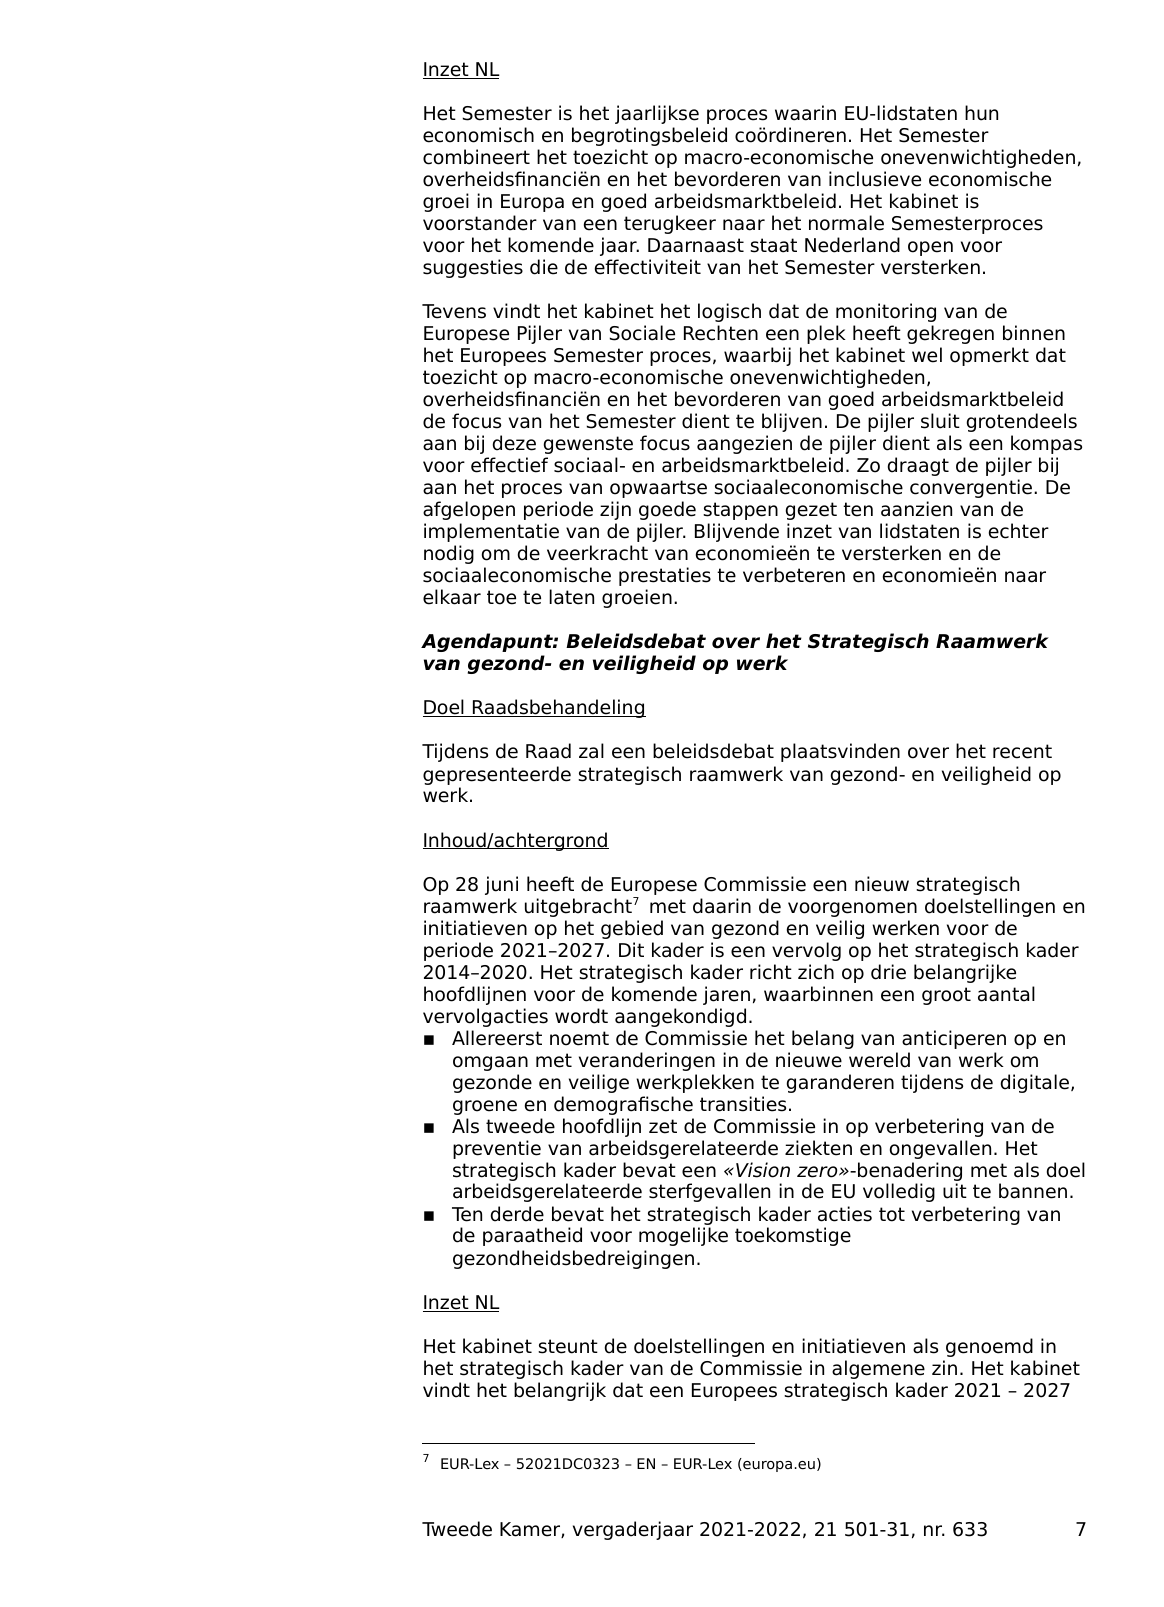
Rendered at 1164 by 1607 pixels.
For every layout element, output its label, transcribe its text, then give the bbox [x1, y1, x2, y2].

subtitle Agendapunt: Beleidsdebat over het Strategisch Raamwerk van gezond- en veiligheid op werk [422, 631, 1087, 675]
subtitle Doel Raadsbehandeling [422, 697, 1087, 719]
text Tijdens de Raad zal een beleidsdebat plaatsvinden over het recent gepresenteerde strategisch raamwerk van gezond- en veiligheid op werk. [422, 741, 1087, 807]
subtitle Inzet NL [422, 59, 1087, 81]
text Het Semester is het jaarlijkse proces waarin EU-lidstaten hun economisch en begrotingsbeleid coördineren. Het Semester combineert het toezicht op macro-economische onevenwichtigheden, overheidsfinanciën en het bevorderen van inclusieve economische groei in Europa en goed arbeidsmarktbeleid. Het kabinet is voorstander van een terugkeer naar het normale Semesterproces voor het komende jaar. Daarnaast staat Nederland open voor suggesties die de effectiviteit van het Semester versterken. [422, 103, 1087, 279]
text ▪ Ten derde bevat het strategisch kader acties tot verbetering van de paraatheid voor mogelijke toekomstige gezondheidsbedreigingen. [422, 1203, 1087, 1269]
text Op 28 juni heeft de Europese Commissie een nieuw strategisch raamwerk uitgebracht met daarin de voorgenomen doelstellingen en initiatieven op het gebied van gezond en veilig werken voor de periode 2021–2027. Dit kader is een vervolg op het strategisch kader 2014–2020. Het strategisch kader richt zich op drie belangrijke hoofdlijnen voor de komende jaren, waarbinnen een groot aantal vervolgacties wordt aangekondigd. [422, 874, 1087, 1028]
text Tevens vindt het kabinet het logisch dat de monitoring van de Europese Pijler van Sociale Rechten een plek heeft gekregen binnen het Europees Semester proces, waarbij het kabinet wel opmerkt dat toezicht op macro-economische onevenwichtigheden, overheidsfinanciën en het bevorderen van goed arbeidsmarktbeleid de focus van het Semester dient te blijven. De pijler sluit grotendeels aan bij deze gewenste focus aangezien de pijler dient als een kompas voor effectief sociaal- en arbeidsmarktbeleid. Zo draagt de pijler bij aan het proces van opwaartse sociaaleconomische convergentie. De afgelopen periode zijn goede stappen gezet ten aanzien van de implementatie van de pijler. Blijvende inzet van lidstaten is echter nodig om de veerkracht van economieën te versterken en de sociaaleconomische prestaties te verbeteren en economieën naar elkaar toe te laten groeien. [422, 301, 1087, 609]
text EUR-Lex – 52021DC0323 – EN – EUR-Lex (europa.eu) [422, 1452, 1087, 1474]
text ▪ Als tweede hoofdlijn zet de Commissie in op verbetering van de preventie van arbeidsgerelateerde ziekten en ongevallen. Het strategisch kader bevat een «Vision zero»-benadering met als doel arbeidsgerelateerde sterfgevallen in de EU volledig uit te bannen. [422, 1116, 1087, 1203]
text ▪ Allereerst noemt de Commissie het belang van anticiperen op en omgaan met veranderingen in de nieuwe wereld van werk om gezonde en veilige werkplekken te garanderen tijdens de digitale, groene en demografische transities. [422, 1028, 1087, 1116]
text Het kabinet steunt de doelstellingen en initiatieven als genoemd in het strategisch kader van de Commissie in algemene zin. Het kabinet vindt het belangrijk dat een Europees strategisch kader 2021 – 2027 [422, 1336, 1087, 1402]
subtitle Inzet NL [422, 1292, 1087, 1313]
subtitle Inhoud/achtergrond [422, 829, 1087, 852]
